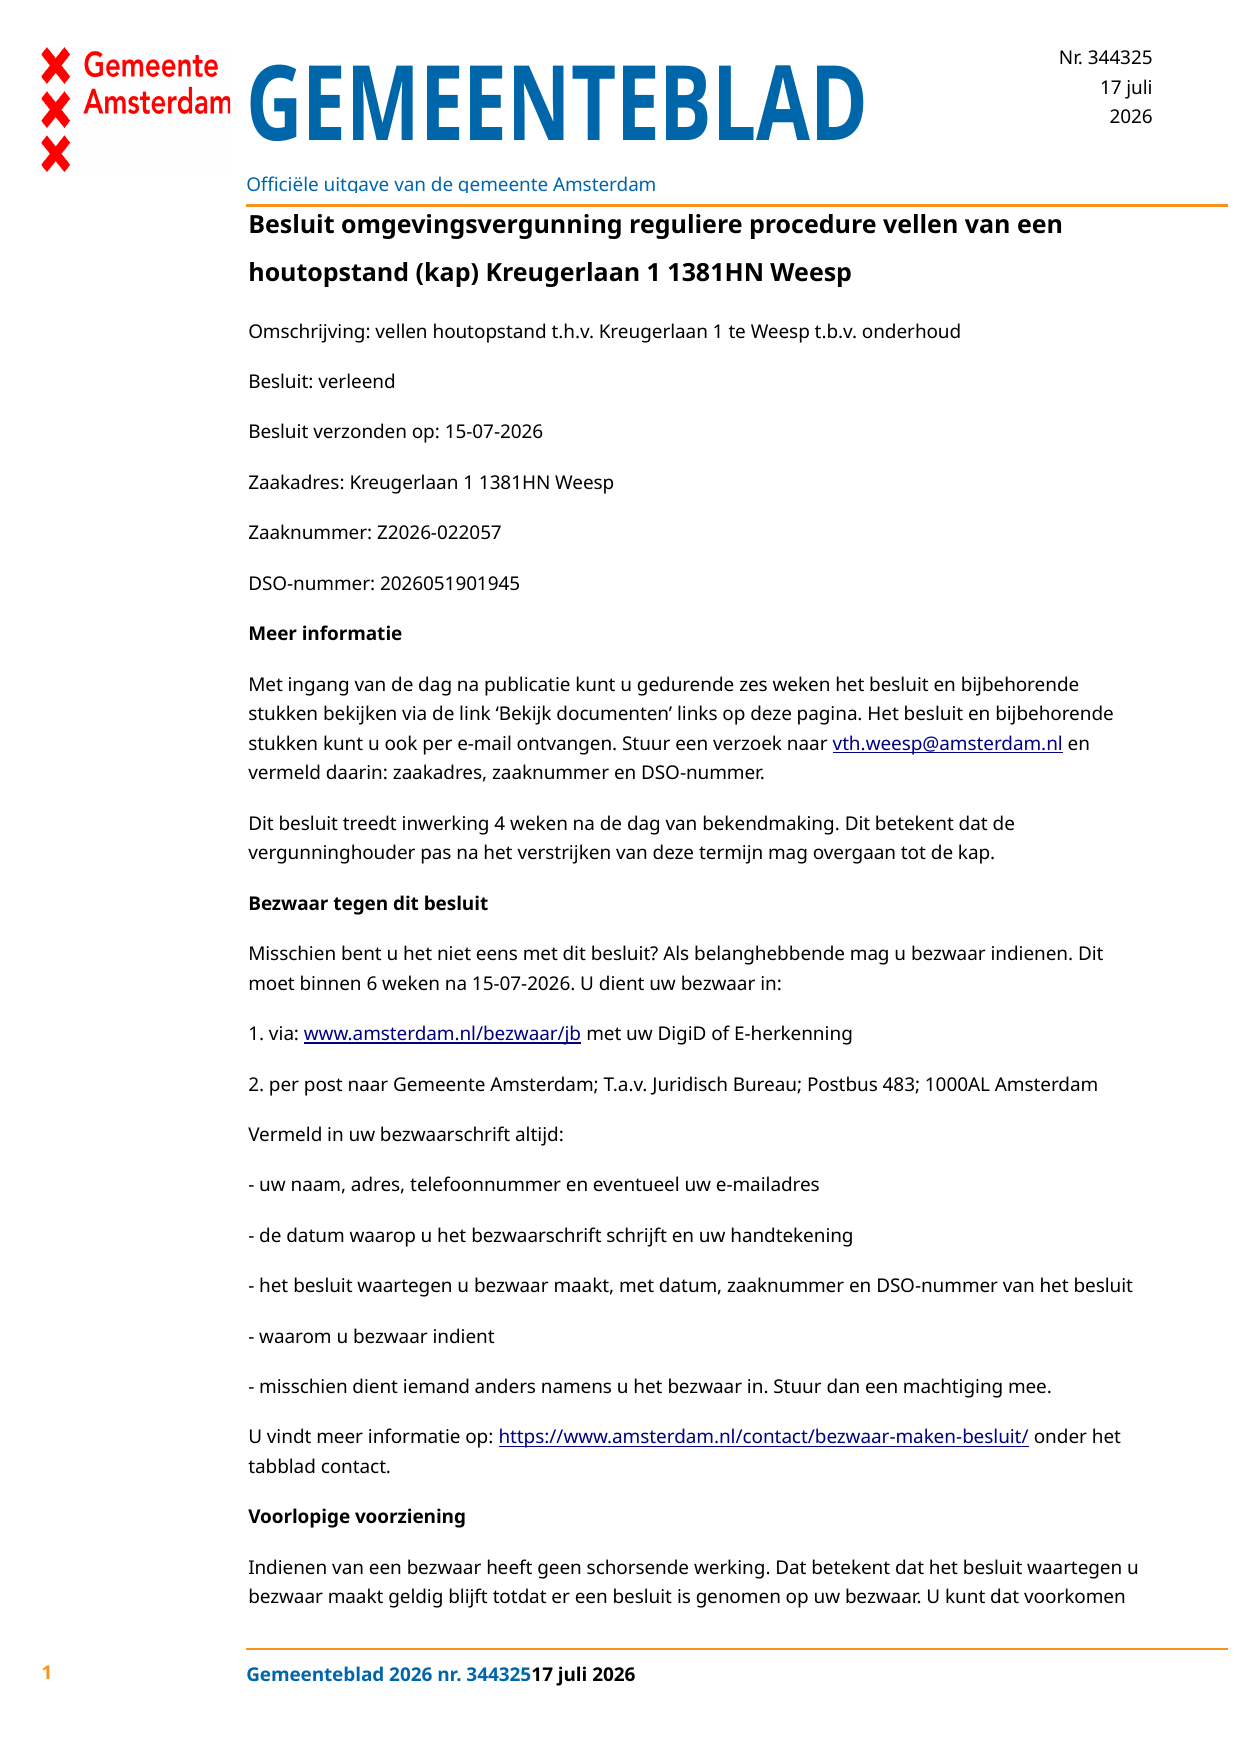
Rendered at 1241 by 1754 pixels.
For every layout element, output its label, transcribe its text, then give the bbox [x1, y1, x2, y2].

text - uw naam, adres, telefoonnummer en eventueel uw e-mailadres [248, 1172, 1152, 1197]
text Indienen van een bezwaar heeft geen schorsende werking. Dat betekent dat het besluit waartegen u bezwaar maakt geldig blijft totdat er een besluit is genomen op uw bezwaar. U kunt dat voorkomen [248, 1554, 1152, 1609]
text Meer informatie [248, 620, 1152, 646]
text Omschrijving: vellen houtopstand t.h.v. Kreugerlaan 1 te Weesp t.b.v. onderhoud [248, 318, 1152, 344]
text Dit besluit treedt inwerking 4 weken na de dag van bekendmaking. Dit betekent dat de vergunninghouder pas na het verstrijken van deze termijn mag overgaan tot de kap. [248, 810, 1152, 865]
text - het besluit waartegen u bezwaar maakt, met datum, zaaknummer en DSO-nummer van het besluit [248, 1272, 1152, 1298]
text - waarom u bezwaar indient [248, 1323, 1152, 1349]
text - misschien dient iemand anders namens u het bezwaar in. Stuur dan een machtiging mee. [248, 1373, 1152, 1399]
text Besluit: verleend [248, 368, 1152, 394]
text Vermeld in uw bezwaarschrift altijd: [248, 1121, 1152, 1147]
text DSO-nummer: 2026051901945 [248, 570, 1152, 596]
text Besluit verzonden op: 15-07-2026 [248, 419, 1152, 444]
text 2. per post naar Gemeente Amsterdam; T.a.v. Juridisch Bureau; Postbus 483; 1000AL Amsterdam [248, 1071, 1152, 1097]
text Met ingang van de dag na publicatie kunt u gedurende zes weken het besluit en bijbehorende stukken bekijken via de link ‘Bekijk documenten’ links op deze pagina. Het besluit en bijbehorende stukken kunt u ook per e-mail ontvangen. Stuur een verzoek naar vth.weesp@amsterdam.nl en vermeld daarin: zaakadres, zaaknummer en DSO-nummer. [248, 671, 1152, 785]
text Bezwaar tegen dit besluit [248, 890, 1152, 916]
text Zaaknummer: Z2026-022057 [248, 519, 1152, 545]
text Besluit omgevingsvergunning reguliere procedure vellen van een houtopstand (kap) Kreugerlaan 1 1381HN Weesp [248, 207, 1152, 288]
picture [41, 47, 231, 172]
text Voorlopige voorziening [248, 1504, 1152, 1529]
text Zaakadres: Kreugerlaan 1 1381HN Weesp [248, 469, 1152, 495]
text 1. via: www.amsterdam.nl/bezwaar/jb met uw DigiD of E-herkenning [248, 1020, 1152, 1046]
text - de datum waarop u het bezwaarschrift schrijft en uw handtekening [248, 1222, 1152, 1248]
text Misschien bent u het niet eens met dit besluit? Als belanghebbende mag u bezwaar indienen. Dit moet binnen 6 weken na 15-07-2026. U dient uw bezwaar in: [248, 940, 1152, 996]
text U vindt meer informatie op: https://www.amsterdam.nl/contact/bezwaar-maken-besluit/ onder het tabblad contact. [248, 1424, 1152, 1479]
